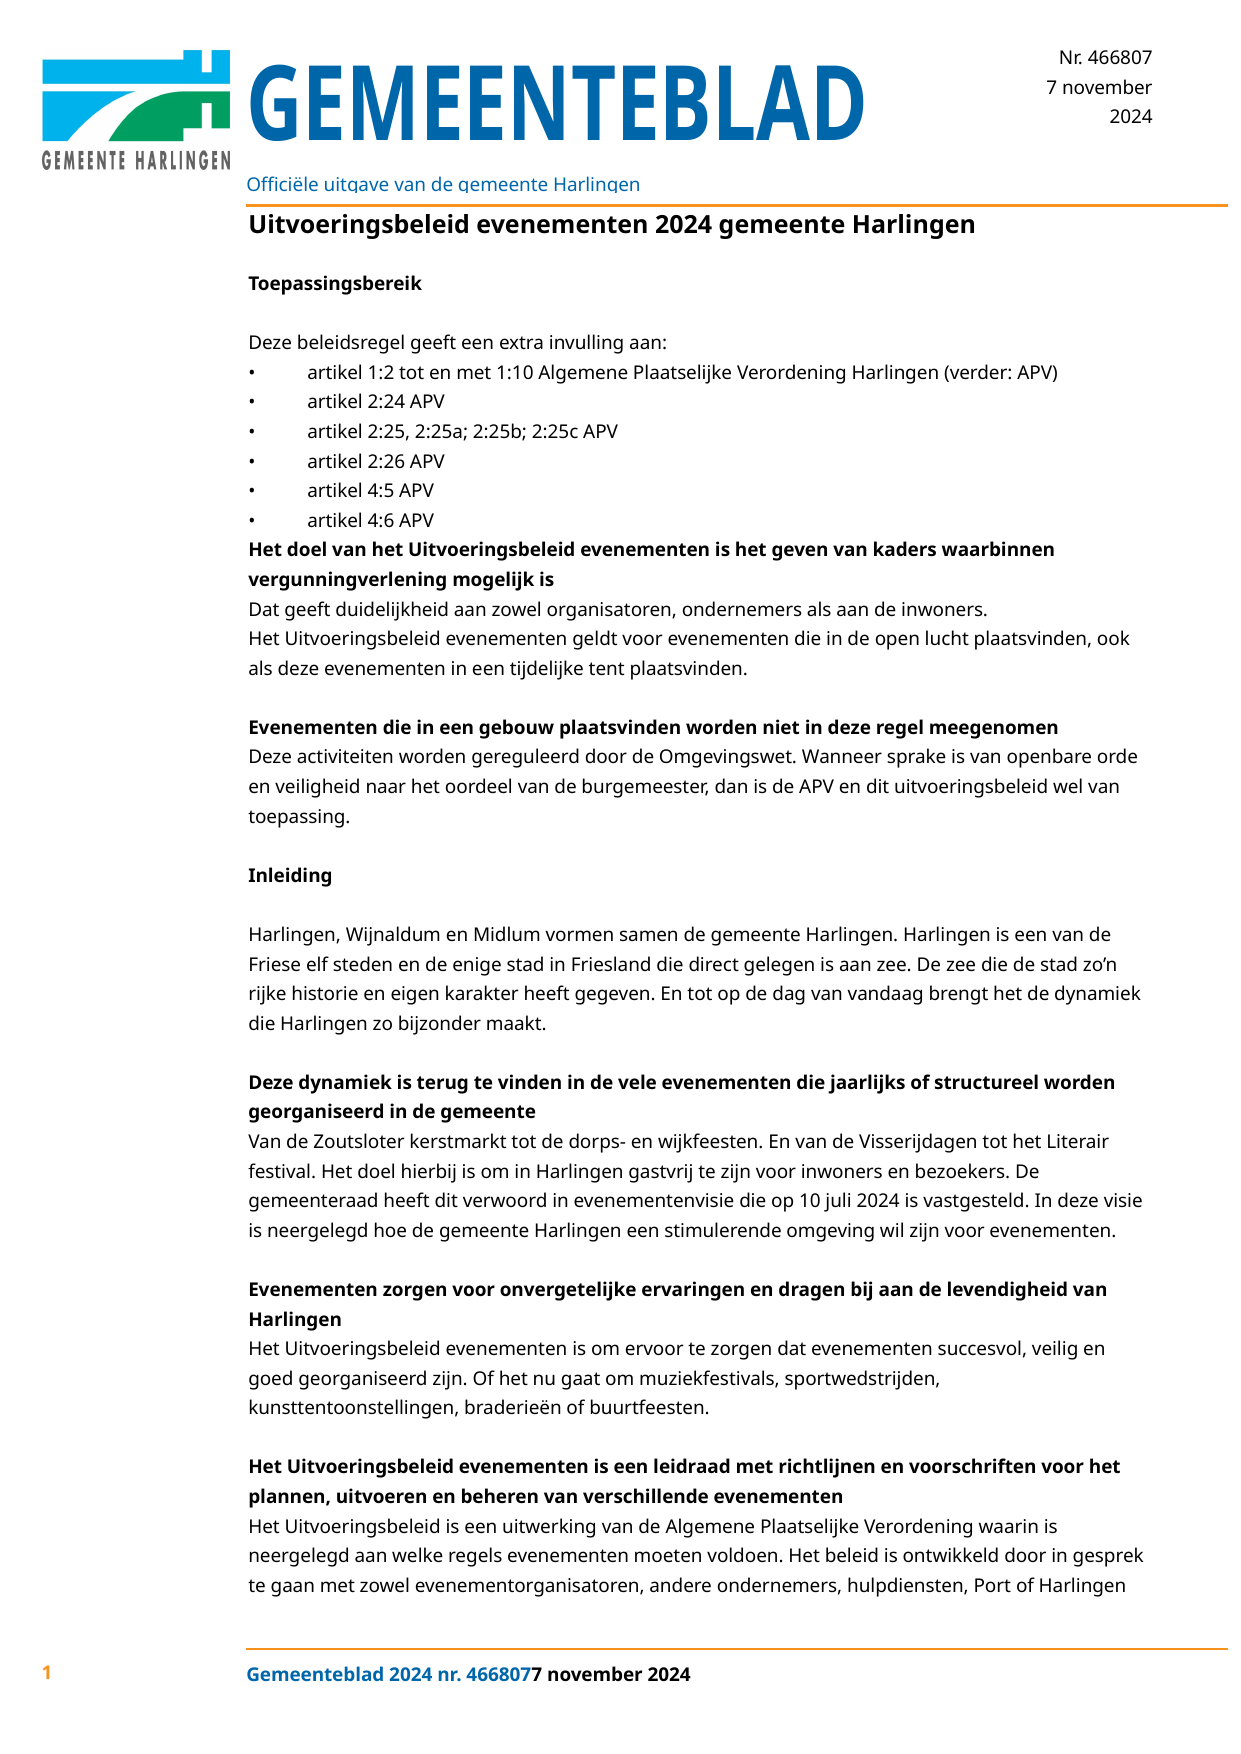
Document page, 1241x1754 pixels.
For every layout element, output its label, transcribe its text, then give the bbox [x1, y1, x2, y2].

list artikel 4:5 APV [248, 477, 1152, 503]
text Toepassingsbereik [248, 270, 1152, 296]
text Van de Zoutsloter kerstmarkt tot de dorps- en wijkfeesten. En van de Visserijdagen tot het Literair festival. Het doel hierbij is om in Harlingen gastvrij te zijn voor inwoners en bezoekers. De gemeenteraad heeft dit verwoord in evenementenvisie die op 10 juli 2024 is vastgesteld. In deze visie is neergelegd hoe de gemeente Harlingen een stimulerende omgeving wil zijn voor evenementen. [248, 1128, 1152, 1243]
text Dat geeft duidelijkheid aan zowel organisatoren, ondernemers als aan de inwoners. [248, 596, 1152, 621]
text Deze beleidsregel geeft een extra invulling aan: [248, 329, 1152, 355]
list artikel 2:26 APV [248, 448, 1152, 473]
text Het Uitvoeringsbeleid evenementen is om ervoor te zorgen dat evenementen succesvol, veilig en goed georganiseerd zijn. Of het nu gaat om muziekfestivals, sportwedstrijden, kunsttentoonstellingen, braderieën of buurtfeesten. [248, 1335, 1152, 1420]
text Het Uitvoeringsbeleid evenementen geldt voor evenementen die in de open lucht plaatsvinden, ook als deze evenementen in een tijdelijke tent plaatsvinden. [248, 625, 1152, 681]
text Harlingen, Wijnaldum en Midlum vormen samen de gemeente Harlingen. Harlingen is een van de Friese elf steden en de enige stad in Friesland die direct gelegen is aan zee. De zee die de stad zo’n rijke historie en eigen karakter heeft gegeven. En tot op de dag van vandaag brengt het de dynamiek die Harlingen zo bijzonder maakt. [248, 921, 1152, 1036]
list artikel 4:6 APV [248, 507, 1152, 533]
list artikel 1:2 tot en met 1:10 Algemene Plaatselijke Verordening Harlingen (verder: APV) [248, 359, 1152, 385]
text Het Uitvoeringsbeleid is een uitwerking van de Algemene Plaatselijke Verordening waarin is neergelegd aan welke regels evenementen moeten voldoen. Het beleid is ontwikkeld door in gesprek te gaan met zowel evenementorganisatoren, andere ondernemers, hulpdiensten, Port of Harlingen [248, 1513, 1152, 1598]
text Inleiding [248, 862, 1152, 888]
picture [41, 47, 231, 172]
text Het Uitvoeringsbeleid evenementen is een leidraad met richtlijnen en voorschriften voor het plannen, uitvoeren en beheren van verschillende evenementen [248, 1454, 1152, 1509]
text Deze dynamiek is terug te vinden in de vele evenementen die jaarlijks of structureel worden georganiseerd in de gemeente [248, 1069, 1152, 1124]
text Evenementen die in een gebouw plaatsvinden worden niet in deze regel meegenomen [248, 714, 1152, 740]
list artikel 2:25, 2:25a; 2:25b; 2:25c APV [248, 418, 1152, 444]
text Uitvoeringsbeleid evenementen 2024 gemeente Harlingen [248, 207, 1152, 241]
text Het doel van het Uitvoeringsbeleid evenementen is het geven van kaders waarbinnen vergunningverlening mogelijk is [248, 537, 1152, 592]
text Deze activiteiten worden gereguleerd door de Omgevingswet. Wanneer sprake is van openbare orde en veiligheid naar het oordeel van de burgemeester, dan is de APV en dit uitvoeringsbeleid wel van toepassing. [248, 744, 1152, 828]
text Evenementen zorgen voor onvergetelijke ervaringen en dragen bij aan de levendigheid van Harlingen [248, 1276, 1152, 1331]
list artikel 2:24 APV [248, 389, 1152, 414]
